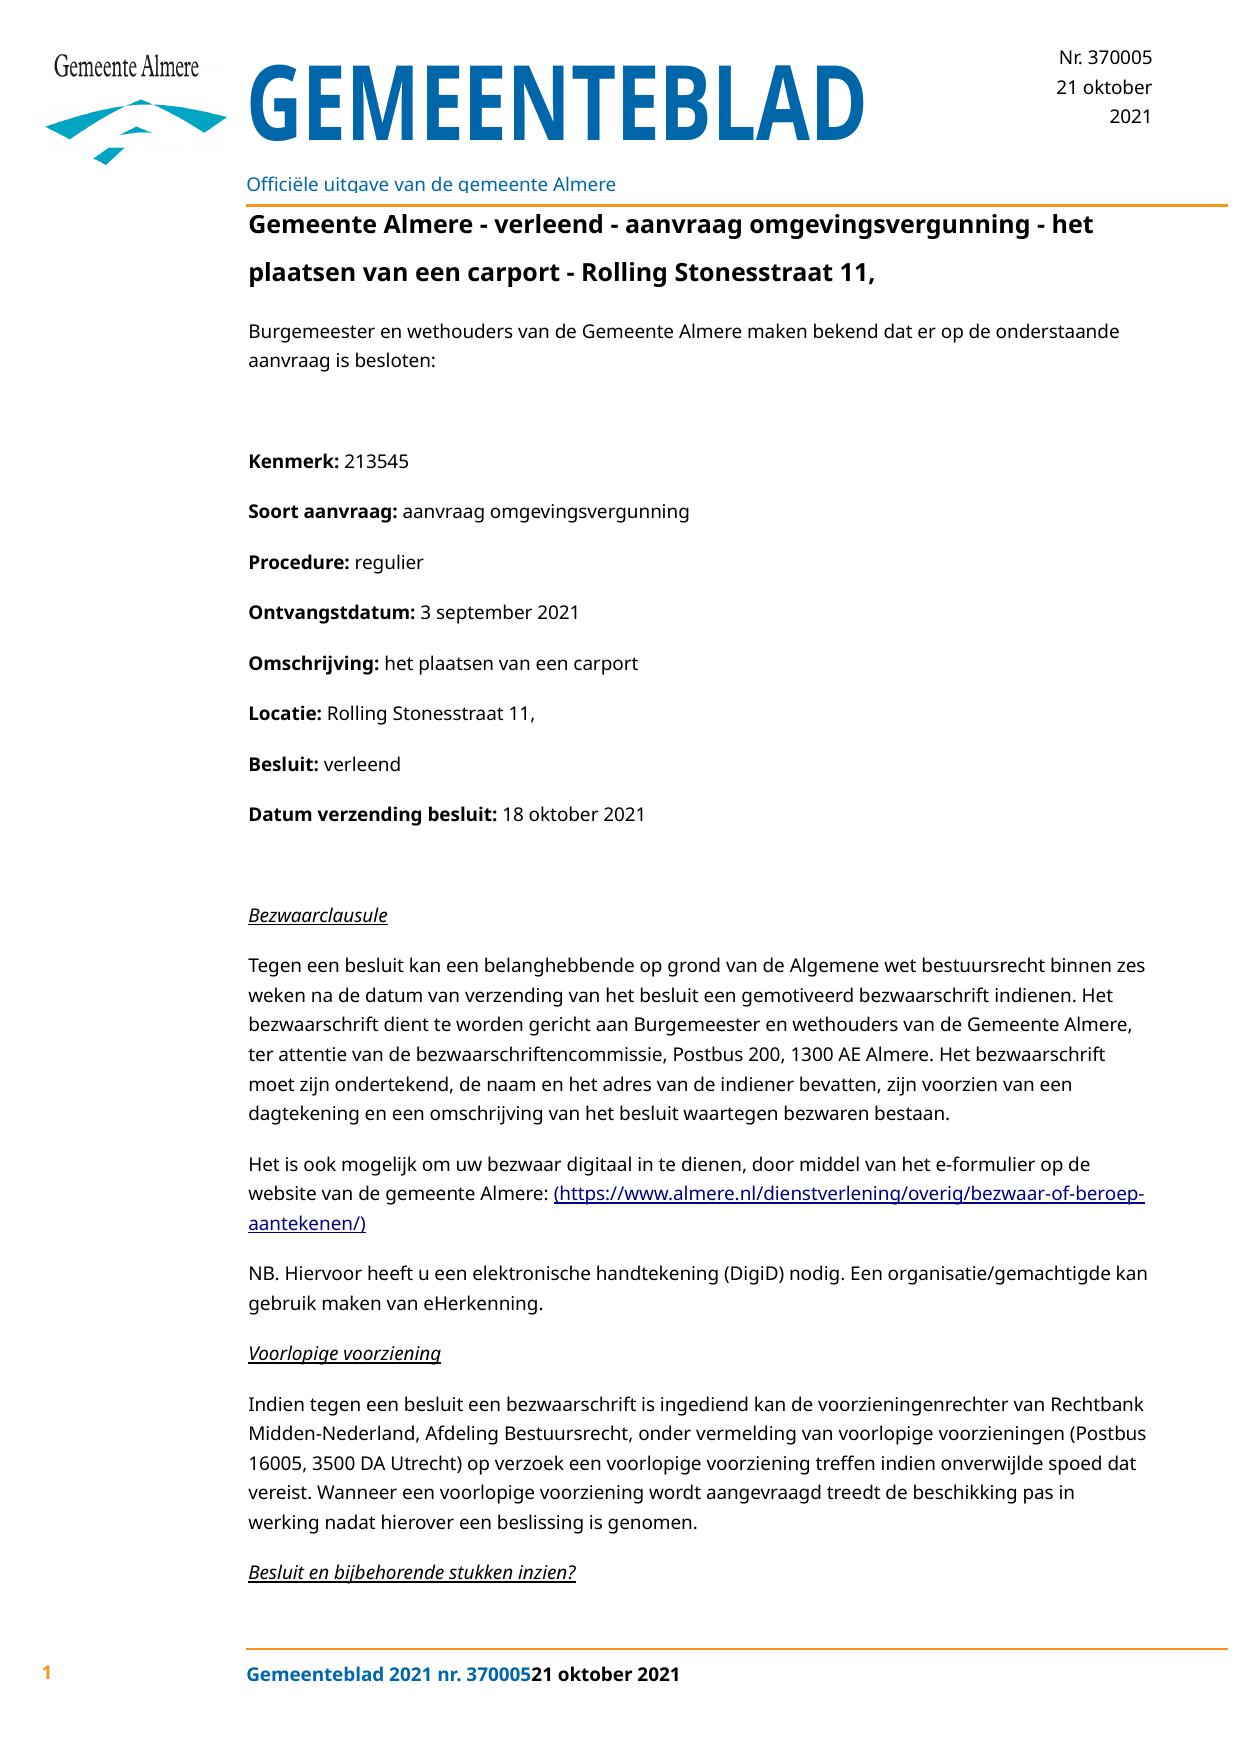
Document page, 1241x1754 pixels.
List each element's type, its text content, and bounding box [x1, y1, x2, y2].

text Besluit: verleend [248, 751, 1152, 777]
text Indien tegen een besluit een bezwaarschrift is ingediend kan de voorzieningenrechter van Rechtbank Midden-Nederland, Afdeling Bestuursrecht, onder vermelding van voorlopige voorzieningen (Postbus 16005, 3500 DA Utrecht) op verzoek een voorlopige voorziening treffen indien onverwijlde spoed dat vereist. Wanneer een voorlopige voorziening wordt aangevraagd treedt de beschikking pas in werking nadat hierover een beslissing is genomen. [248, 1391, 1152, 1535]
text Soort aanvraag: aanvraag omgevingsvergunning [248, 499, 1152, 524]
text Locatie: Rolling Stonesstraat 11, [248, 700, 1152, 726]
text Datum verzending besluit: 18 oktober 2021 [248, 801, 1152, 827]
text NB. Hiervoor heeft u een elektronische handtekening (DigiD) nodig. Een organisatie/gemachtigde kan gebruik maken van eHerkenning. [248, 1260, 1152, 1316]
text Voorlopige voorziening [248, 1340, 1152, 1366]
text Ontvangstdatum: 3 september 2021 [248, 599, 1152, 625]
text Procedure: regulier [248, 549, 1152, 575]
text Burgemeester en wethouders van de Gemeente Almere maken bekend dat er op de onderstaande aanvraag is besloten: [248, 318, 1152, 373]
text Besluit en bijbehorende stukken inzien? [248, 1559, 1152, 1585]
text Tegen een besluit kan een belanghebbende op grond van de Algemene wet bestuursrecht binnen zes weken na de datum van verzending van het besluit een gemotiveerd bezwaarschrift indienen. Het bezwaarschrift dient te worden gericht aan Burgemeester en wethouders van de Gemeente Almere, ter attentie van de bezwaarschriftencommissie, Postbus 200, 1300 AE Almere. Het bezwaarschrift moet zijn ondertekend, de naam en het adres van de indiener bevatten, zijn voorzien van een dagtekening en een omschrijving van het besluit waartegen bezwaren bestaan. [248, 952, 1152, 1126]
text Het is ook mogelijk om uw bezwaar digitaal in te dienen, door middel van het e-formulier op de website van de gemeente Almere: (https://www.almere.nl/dienstverlening/overig/bezwaar-of-beroep-aantekenen/) [248, 1151, 1152, 1236]
text Bezwaarclausule [248, 902, 1152, 928]
text Omschrijving: het plaatsen van een carport [248, 650, 1152, 676]
picture [41, 47, 231, 172]
text Kenmerk: 213545 [248, 448, 1152, 474]
text Gemeente Almere - verleend - aanvraag omgevingsvergunning - het plaatsen van een carport - Rolling Stonesstraat 11, [248, 207, 1152, 288]
